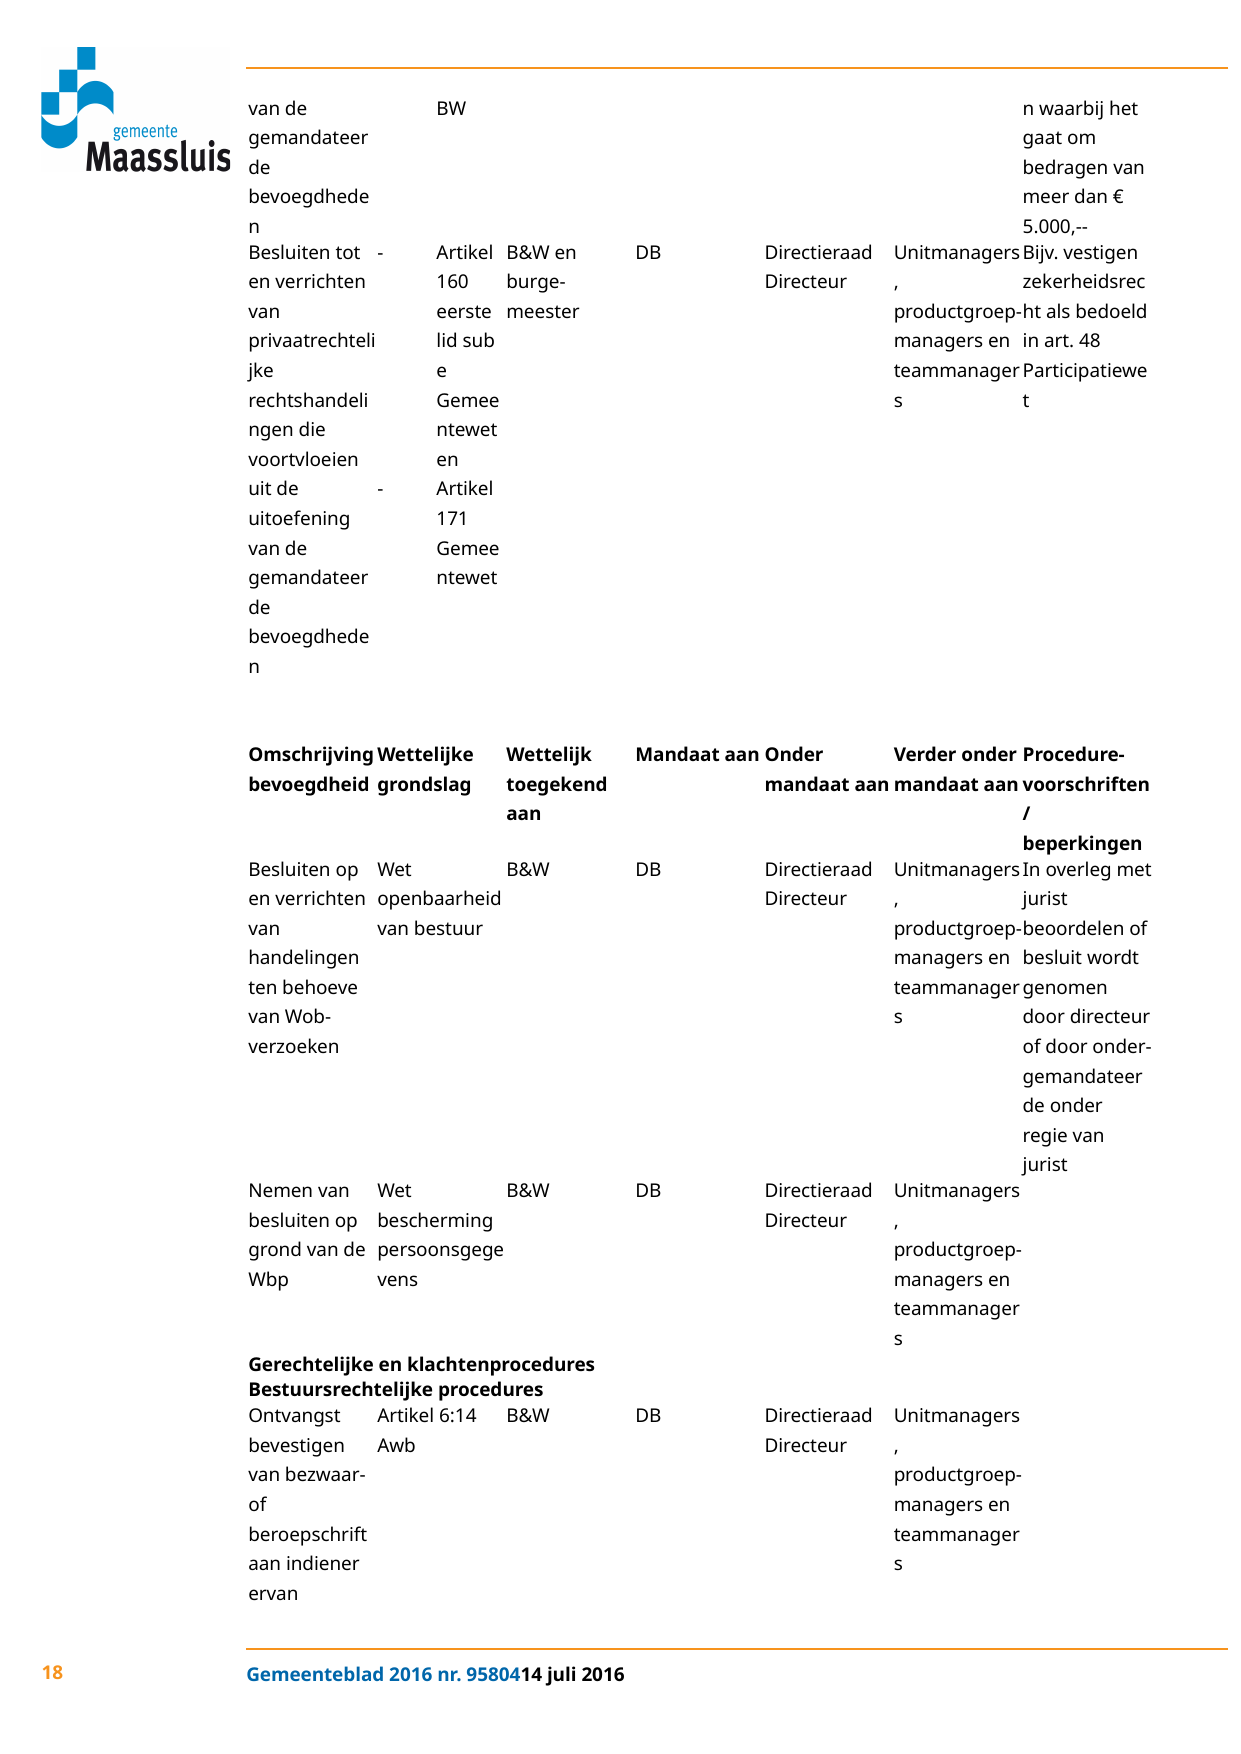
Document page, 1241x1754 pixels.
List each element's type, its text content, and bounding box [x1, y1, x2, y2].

table_header Verder onder mandaat aan [894, 741, 1022, 856]
table_cell Directieraad Directeur [764, 1177, 893, 1351]
table_header Mandaat aan [635, 741, 764, 856]
table_cell DB [635, 1403, 764, 1606]
table_cell [506, 95, 635, 239]
table_cell Gerechtelijke en klachtenprocedures [248, 1351, 1152, 1377]
picture [41, 47, 231, 172]
table_cell Nemen van besluiten op grond van de Wbp [248, 1177, 377, 1351]
table_cell Wet bescherming persoonsgegevens [377, 1177, 506, 1351]
table_cell [635, 95, 764, 239]
table_cell Bijv. vestigen zekerheidsrecht als bedoeld in art. 48 Participatiewet [1023, 239, 1152, 679]
table_cell B&W en burge-meester [506, 239, 635, 679]
table_header Omschrijving bevoegdheid [248, 741, 377, 856]
table_cell Besluiten op en verrichten van handelingen ten behoeve van Wob-verzoeken [248, 856, 377, 1177]
table_cell DB [635, 239, 764, 679]
table_cell Besluiten tot en verrichten van privaatrechtelijke rechtshandelingen die voortvloeien uit de uitoefening van de gemandateerde bevoegdheden [248, 239, 377, 679]
table_cell [894, 95, 1022, 239]
picture [41, 47, 77, 92]
table_cell Bestuursrechtelijke procedures [248, 1377, 1152, 1402]
table_cell [1023, 1177, 1152, 1351]
table_cell Wet openbaarheid van bestuur [377, 856, 506, 1177]
table_cell Artikel 6:14 Awb [377, 1403, 506, 1606]
table_cell Ontvangst bevestigen van bezwaar- of beroepschrift aan indiener ervan [248, 1403, 377, 1606]
table_cell Unitmanagers, productgroep-managers en teammanagers [894, 239, 1022, 679]
table_cell [764, 95, 893, 239]
table_cell Unitmanagers, productgroep-managers en teammanagers [894, 1177, 1022, 1351]
table_cell n waarbij het gaat om bedragen van meer dan € 5.000,-- [1023, 95, 1152, 239]
table_cell B&W [506, 1403, 635, 1606]
table_cell Artikel 160 eerste lid sub e Gemeentewet en Artikel 171 Gemeentewet [377, 239, 506, 679]
table_cell Unitmanagers, productgroep-managers en teammanagers [894, 1403, 1022, 1606]
table_cell DB [635, 856, 764, 1177]
table_cell Directieraad Directeur [764, 1403, 893, 1606]
table_cell Directieraad Directeur [764, 856, 893, 1177]
table_cell In overleg met jurist beoordelen of besluit wordt genomen door directeur of door onder-gemandateerde onder regie van jurist [1023, 856, 1152, 1177]
table_cell [1023, 1403, 1152, 1606]
table_cell Unitmanagers, productgroep-managers en teammanagers [894, 856, 1022, 1177]
table_cell Directieraad Directeur [764, 239, 893, 679]
table_header Wettelijk toegekend aan [506, 741, 635, 856]
table_cell BW [377, 95, 506, 239]
table_header Procedure- voorschriften/ beperkingen [1023, 741, 1152, 856]
table_cell B&W [506, 1177, 635, 1351]
table_cell van de gemandateerde bevoegdheden [248, 95, 377, 239]
table_header Wettelijke grondslag [377, 741, 506, 856]
table_cell DB [635, 1177, 764, 1351]
table_header Onder mandaat aan [764, 741, 893, 856]
table_cell B&W [506, 856, 635, 1177]
